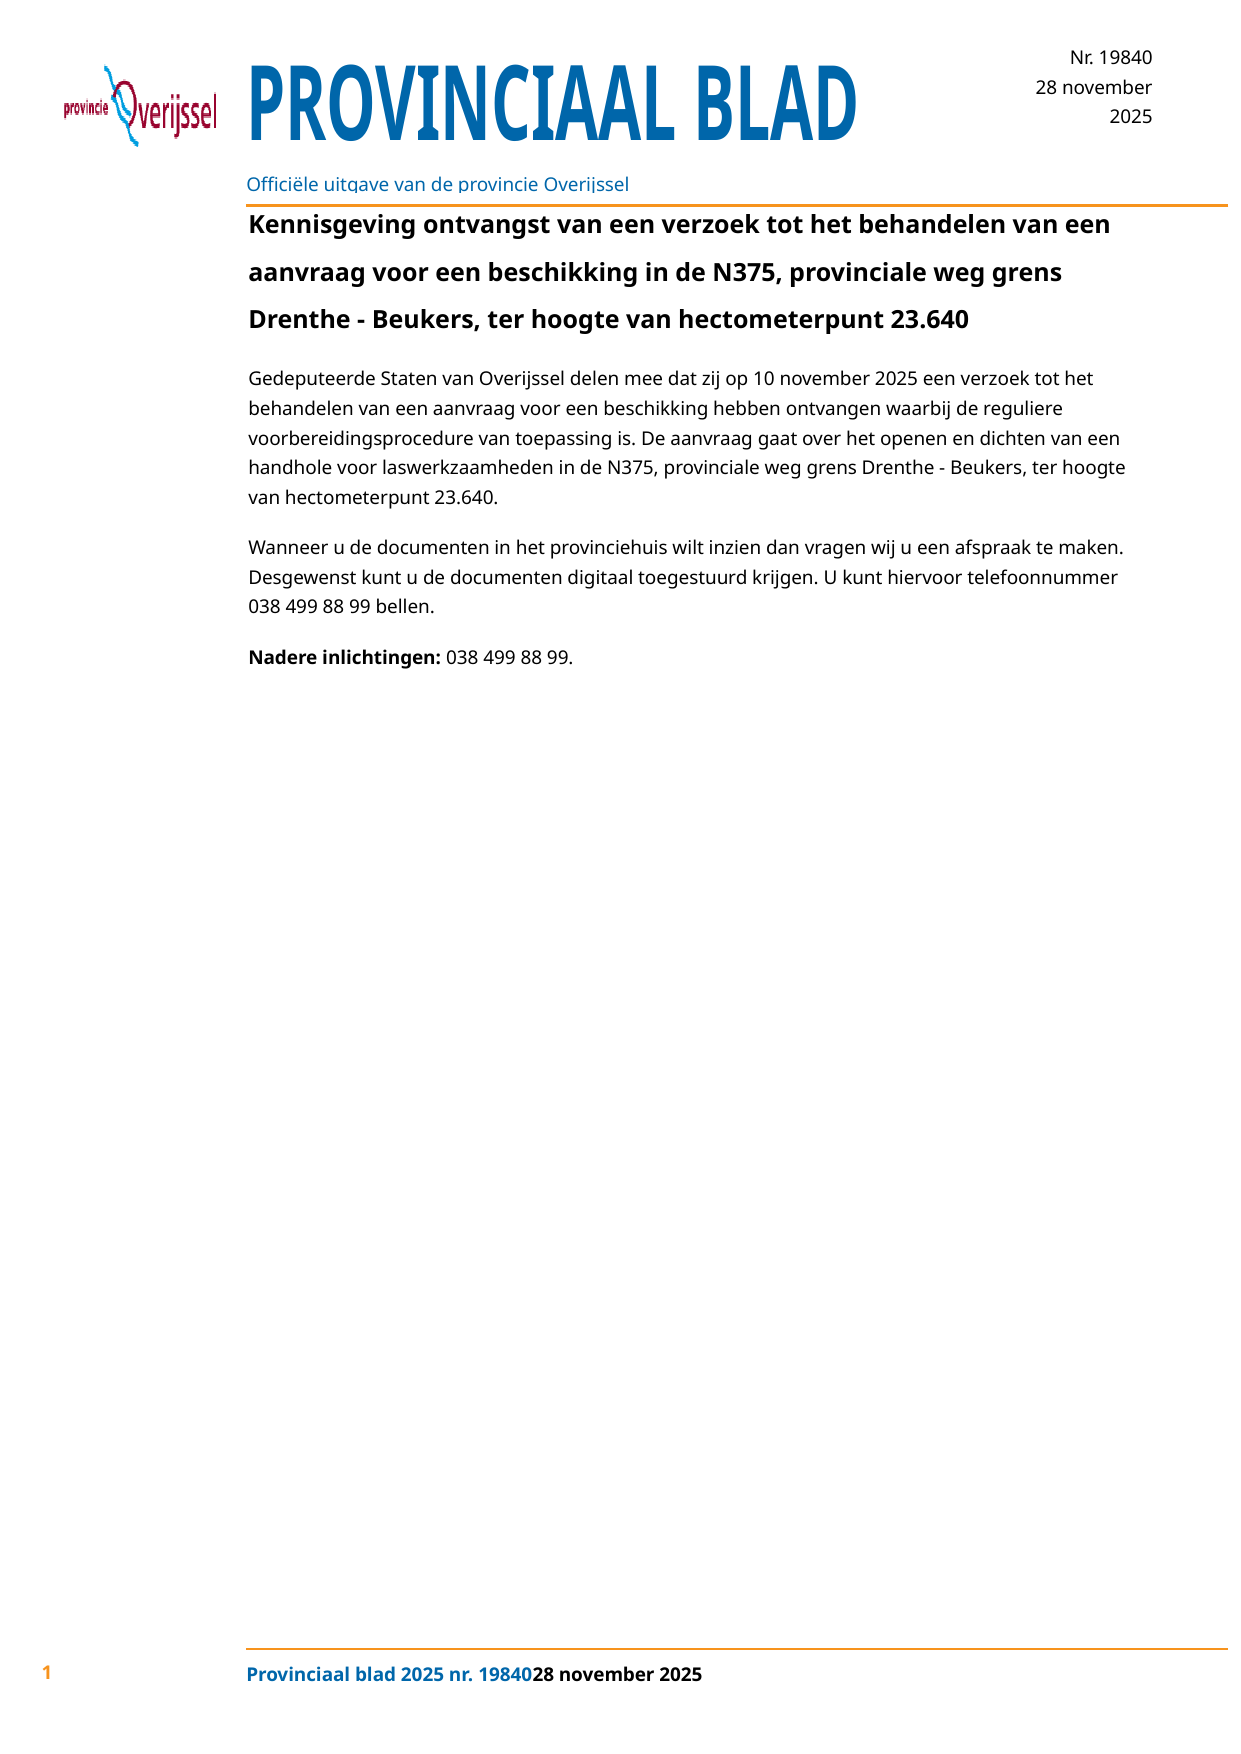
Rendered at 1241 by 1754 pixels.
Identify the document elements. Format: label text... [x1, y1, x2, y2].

text Nadere inlichtingen: 038 499 88 99. [248, 644, 1152, 669]
picture [41, 47, 231, 172]
text Wanneer u de documenten in het provinciehuis wilt inzien dan vragen wij u een afspraak te maken. Desgewenst kunt u de documenten digitaal toegestuurd krijgen. U kunt hiervoor telefoonnummer 038 499 88 99 bellen. [248, 534, 1152, 619]
text Kennisgeving ontvangst van een verzoek tot het behandelen van een aanvraag voor een beschikking in de N375, provinciale weg grens Drenthe - Beukers, ter hoogte van hectometerpunt 23.640 [248, 207, 1152, 336]
text Gedeputeerde Staten van Overijssel delen mee dat zij op 10 november 2025 een verzoek tot het behandelen van een aanvraag voor een beschikking hebben ontvangen waarbij de reguliere voorbereidingsprocedure van toepassing is. De aanvraag gaat over het openen en dichten van een handhole voor laswerkzaamheden in de N375, provinciale weg grens Drenthe - Beukers, ter hoogte van hectometerpunt 23.640. [248, 366, 1152, 509]
